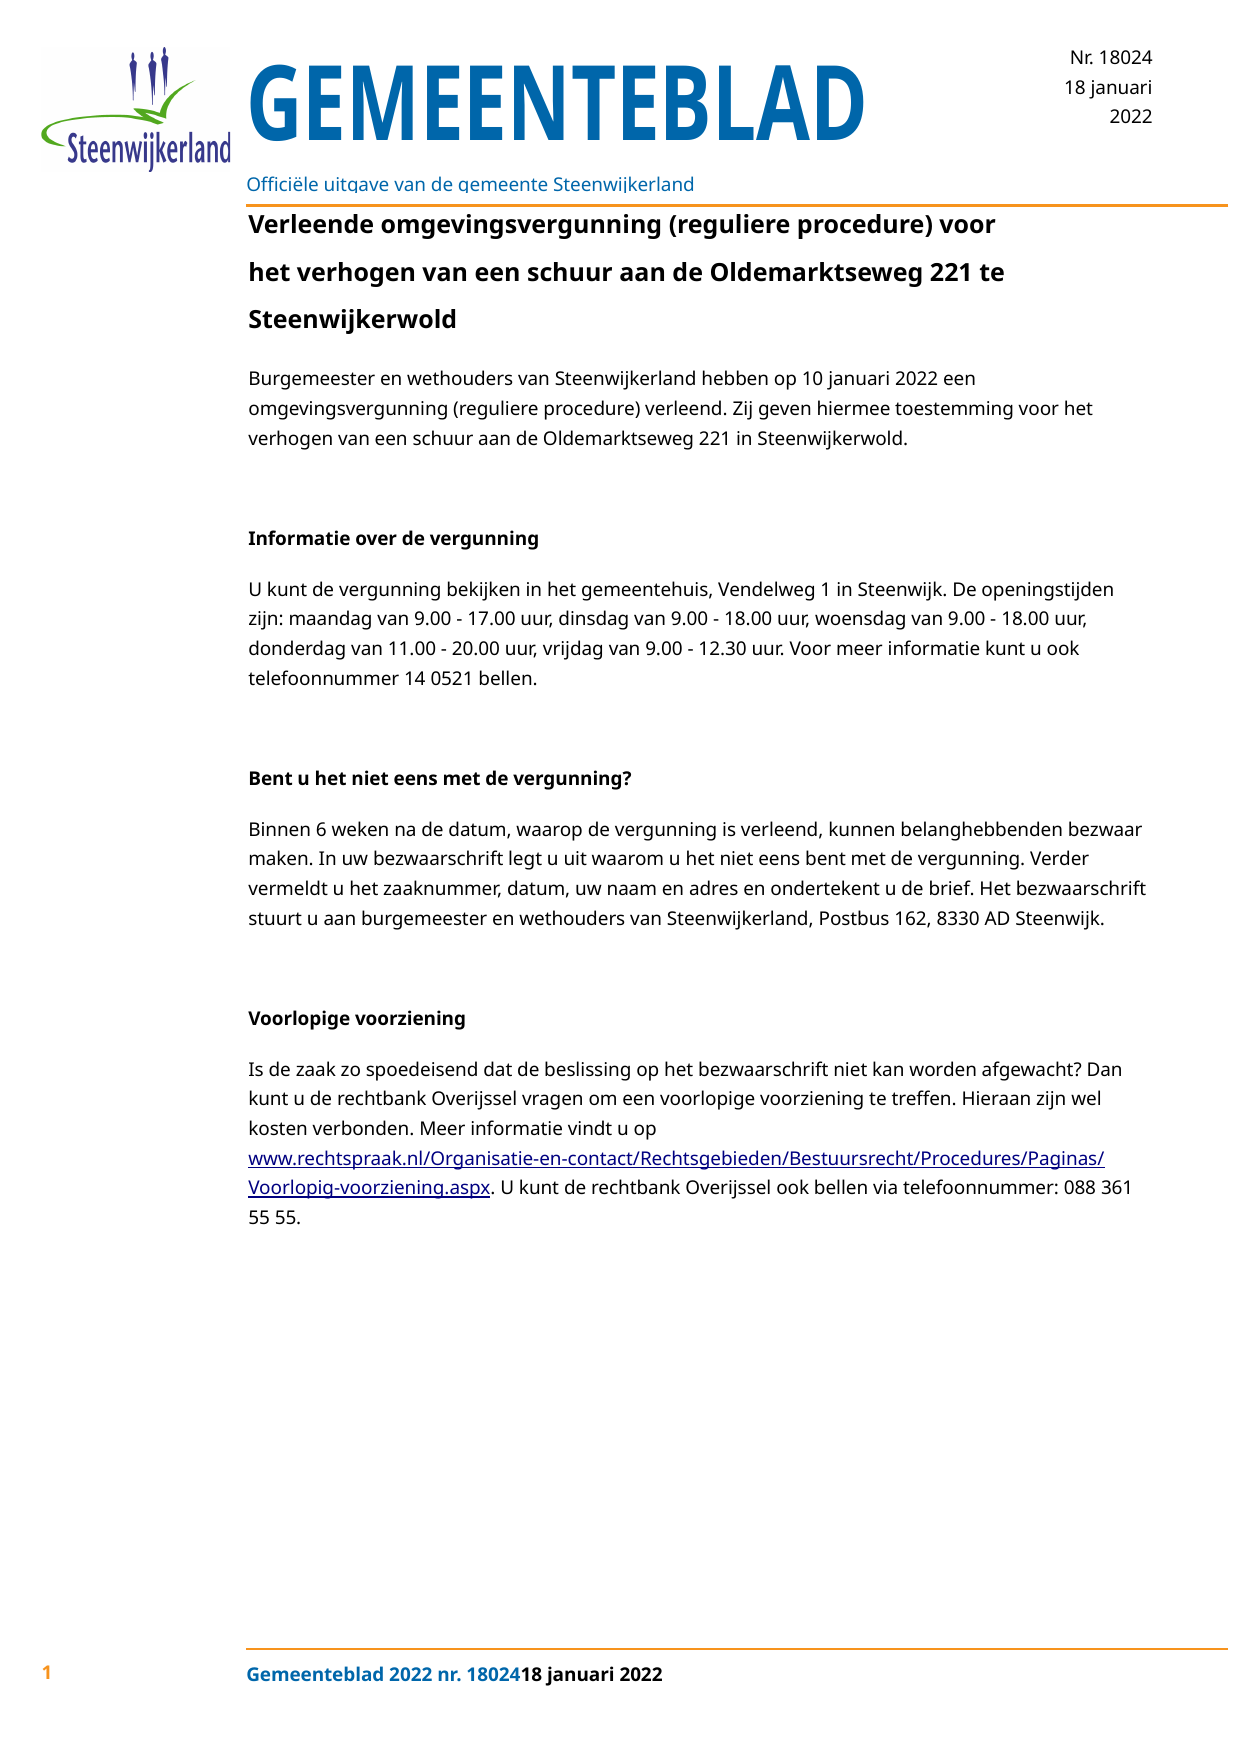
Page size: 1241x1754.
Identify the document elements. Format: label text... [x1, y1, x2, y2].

text U kunt de vergunning bekijken in het gemeentehuis, Vendelweg 1 in Steenwijk. De openingstijden zijn: maandag van 9.00 - 17.00 uur, dinsdag van 9.00 - 18.00 uur, woensdag van 9.00 - 18.00 uur, donderdag van 11.00 - 20.00 uur, vrijdag van 9.00 - 12.30 uur. Voor meer informatie kunt u ook telefoonnummer 14 0521 bellen. [248, 576, 1152, 690]
text Informatie over de vergunning [248, 526, 1152, 551]
text Is de zaak zo spoedeisend dat de beslissing op het bezwaarschrift niet kan worden afgewacht? Dan kunt u de rechtbank Overijssel vragen om een voorlopige voorziening te treffen. Hieraan zijn wel kosten verbonden. Meer informatie vindt u op www.rechtspraak.nl/Organisatie-en-contact/Rechtsgebieden/Bestuursrecht/Procedures/Paginas/Voorlopig-voorziening.aspx. U kunt de rechtbank Overijssel ook bellen via telefoonnummer: 088 361 55 55. [248, 1056, 1152, 1229]
text Verleende omgevingsvergunning (reguliere procedure) voor het verhogen van een schuur aan de Oldemarktseweg 221 te Steenwijkerwold [248, 207, 1152, 336]
picture [41, 47, 231, 172]
text Burgemeester en wethouders van Steenwijkerland hebben op 10 januari 2022 een omgevingsvergunning (reguliere procedure) verleend. Zij geven hiermee toestemming voor het verhogen van een schuur aan de Oldemarktseweg 221 in Steenwijkerwold. [248, 366, 1152, 450]
text Binnen 6 weken na de datum, waarop de vergunning is verleend, kunnen belanghebbenden bezwaar maken. In uw bezwaarschrift legt u uit waarom u het niet eens bent met de vergunning. Verder vermeldt u het zaaknummer, datum, uw naam en adres en ondertekent u de brief. Het bezwaarschrift stuurt u aan burgemeester en wethouders van Steenwijkerland, Postbus 162, 8330 AD Steenwijk. [248, 816, 1152, 930]
text Voorlopige voorziening [248, 1006, 1152, 1031]
text Bent u het niet eens met de vergunning? [248, 766, 1152, 791]
